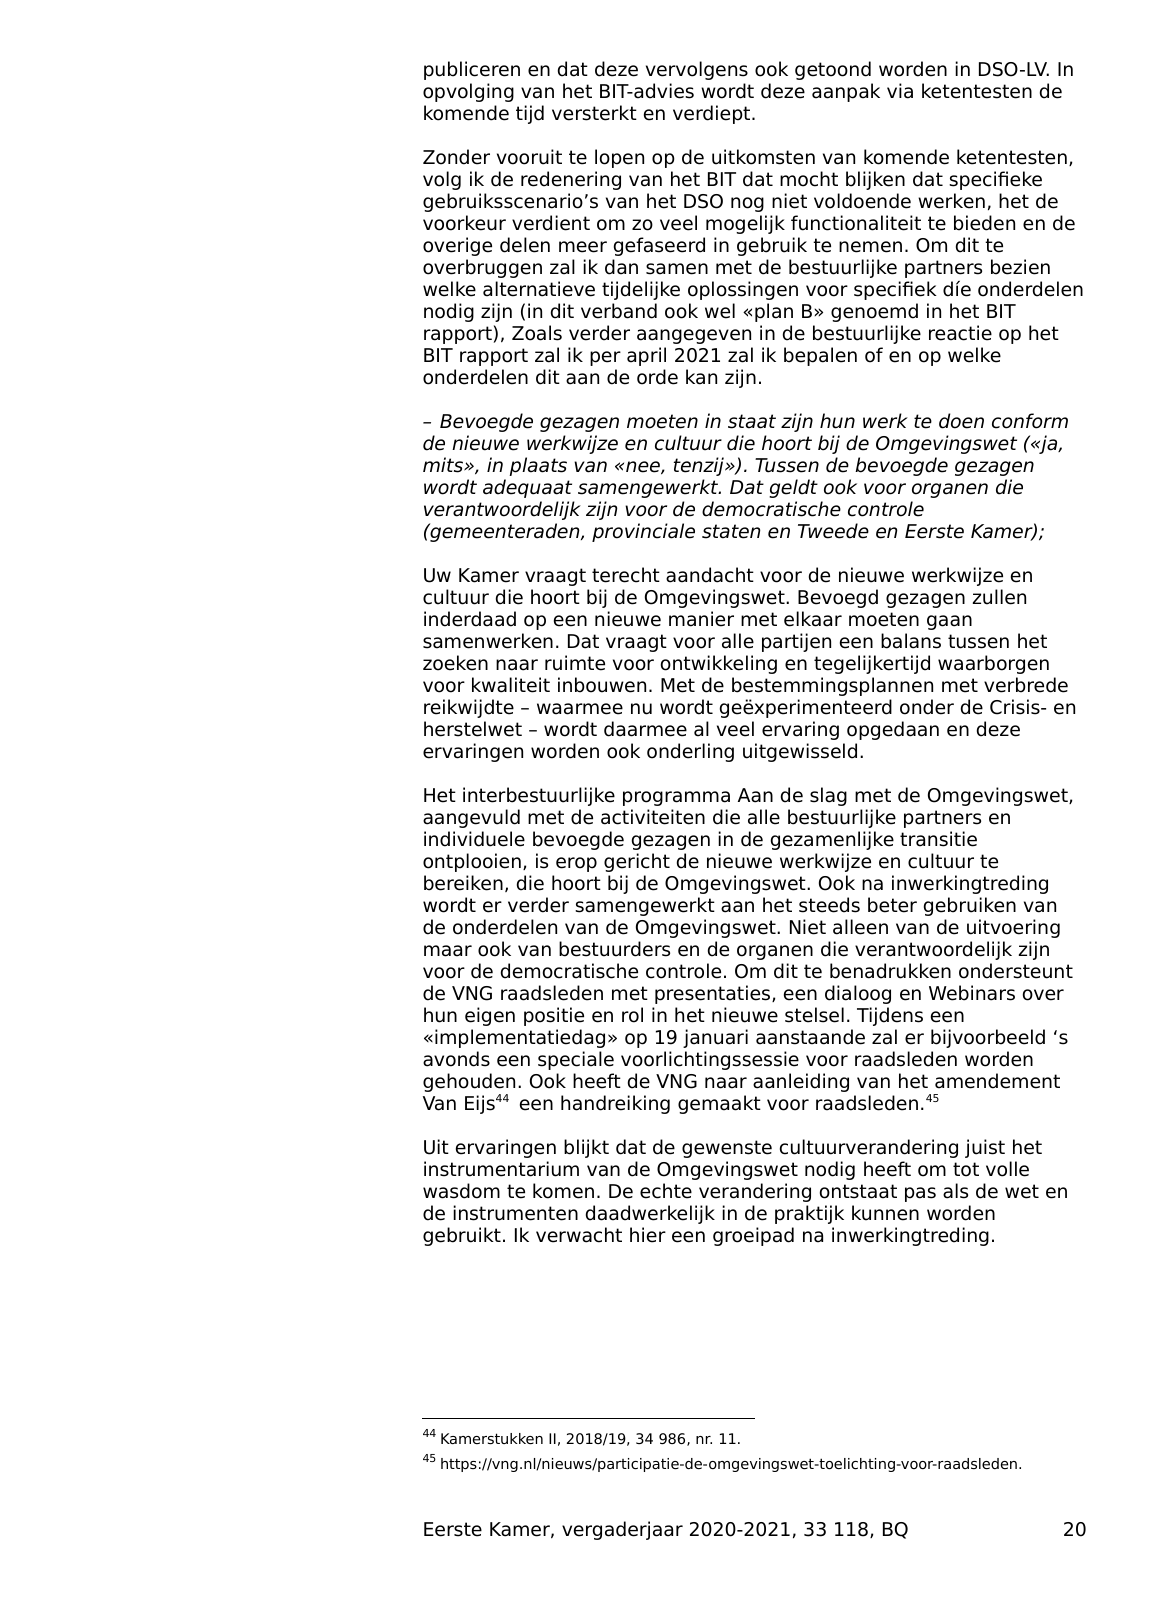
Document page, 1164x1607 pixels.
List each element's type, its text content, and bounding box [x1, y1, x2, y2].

text Uit ervaringen blijkt dat de gewenste cultuurverandering juist het instrumentarium van de Omgevingswet nodig heeft om tot volle wasdom te komen. De echte verandering ontstaat pas als de wet en de instrumenten daadwerkelijk in de praktijk kunnen worden gebruikt. Ik verwacht hier een groeipad na inwerkingtreding. [422, 1137, 1087, 1247]
text publiceren en dat deze vervolgens ook getoond worden in DSO-LV. In opvolging van het BIT-advies wordt deze aanpak via ketentesten de komende tijd versterkt en verdiept. [422, 59, 1087, 125]
text Het interbestuurlijke programma Aan de slag met de Omgevingswet, aangevuld met de activiteiten die alle bestuurlijke partners en individuele bevoegde gezagen in de gezamenlijke transitie ontplooien, is erop gericht de nieuwe werkwijze en cultuur te bereiken, die hoort bij de Omgevingswet. Ook na inwerkingtreding wordt er verder samengewerkt aan het steeds beter gebruiken van de onderdelen van de Omgevingswet. Niet alleen van de uitvoering maar ook van bestuurders en de organen die verantwoordelijk zijn voor de democratische controle. Om dit te benadrukken ondersteunt de VNG raadsleden met presentaties, een dialoog en Webinars over hun eigen positie en rol in het nieuwe stelsel. Tijdens een «implementatiedag» op 19 januari aanstaande zal er bijvoorbeeld ‘s avonds een speciale voorlichtingssessie voor raadsleden worden gehouden. Ook heeft de VNG naar aanleiding van het amendement Van Eijs een handreiking gemaakt voor raadsleden. [422, 785, 1087, 1115]
text Kamerstukken II, 2018/19, 34 986, nr. 11. [422, 1427, 1087, 1449]
subtitle – Bevoegde gezagen moeten in staat zijn hun werk te doen conform de nieuwe werkwijze en cultuur die hoort bij de Omgevingswet («ja, mits», in plaats van «nee, tenzij»). Tussen de bevoegde gezagen wordt adequaat samengewerkt. Dat geldt ook voor organen die verantwoordelijk zijn voor de democratische controle (gemeenteraden, provinciale staten en Tweede en Eerste Kamer); [422, 411, 1087, 543]
text Zonder vooruit te lopen op de uitkomsten van komende ketentesten, volg ik de redenering van het BIT dat mocht blijken dat specifieke gebruiksscenario’s van het DSO nog niet voldoende werken, het de voorkeur verdient om zo veel mogelijk functionaliteit te bieden en de overige delen meer gefaseerd in gebruik te nemen. Om dit te overbruggen zal ik dan samen met de bestuurlijke partners bezien welke alternatieve tijdelijke oplossingen voor specifiek díe onderdelen nodig zijn (in dit verband ook wel «plan B» genoemd in het BIT rapport), Zoals verder aangegeven in de bestuurlijke reactie op het BIT rapport zal ik per april 2021 zal ik bepalen of en op welke onderdelen dit aan de orde kan zijn. [422, 147, 1087, 389]
text https://vng.nl/nieuws/participatie-de-omgevingswet-toelichting-voor-raadsleden. [422, 1452, 1087, 1474]
text Uw Kamer vraagt terecht aandacht voor de nieuwe werkwijze en cultuur die hoort bij de Omgevingswet. Bevoegd gezagen zullen inderdaad op een nieuwe manier met elkaar moeten gaan samenwerken. Dat vraagt voor alle partijen een balans tussen het zoeken naar ruimte voor ontwikkeling en tegelijkertijd waarborgen voor kwaliteit inbouwen. Met de bestemmingsplannen met verbrede reikwijdte – waarmee nu wordt geëxperimenteerd onder de Crisis- en herstelwet – wordt daarmee al veel ervaring opgedaan en deze ervaringen worden ook onderling uitgewisseld. [422, 565, 1087, 763]
